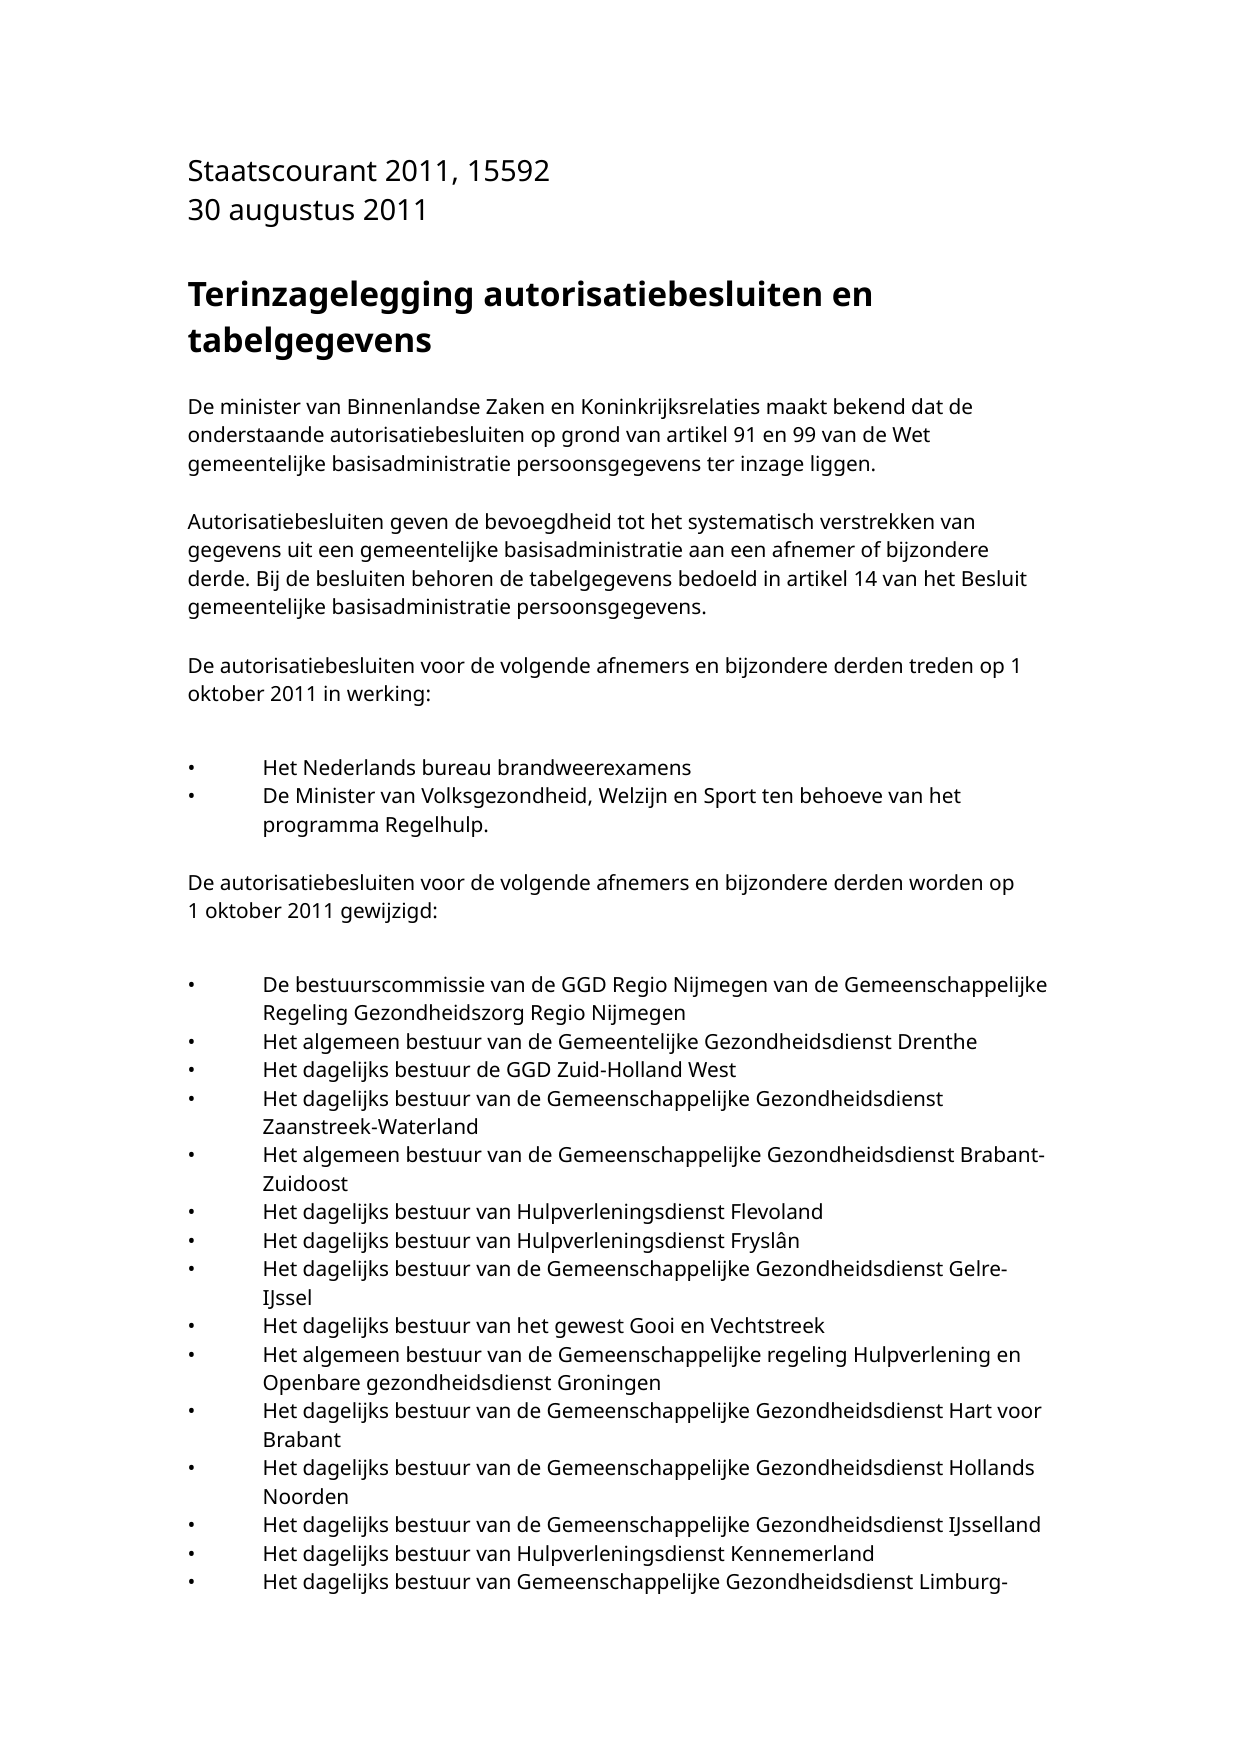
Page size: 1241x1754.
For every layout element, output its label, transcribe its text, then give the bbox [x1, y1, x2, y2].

list Het dagelijks bestuur van Hulpverleningsdienst Fryslân [187, 1226, 1053, 1254]
list Het dagelijks bestuur van Gemeenschappelijke Gezondheidsdienst Limburg- [187, 1567, 1053, 1596]
text De minister van Binnenlandse Zaken en Koninkrijksrelaties maakt bekend dat de onderstaande autorisatiebesluiten op grond van artikel 91 en 99 van de Wet gemeentelijke basisadministratie persoonsgegevens ter inzage liggen. [187, 392, 1053, 477]
subtitle Terinzagelegging autorisatiebesluiten en tabelgegevens [187, 271, 1053, 362]
text De autorisatiebesluiten voor de volgende afnemers en bijzondere derden treden op 1 oktober 2011 in werking: [187, 651, 1053, 708]
list Het algemeen bestuur van de Gemeenschappelijke regeling Hulpverlening en Openbare gezondheidsdienst Groningen [187, 1340, 1053, 1397]
list Het dagelijks bestuur van de Gemeenschappelijke Gezondheidsdienst Hart voor Brabant [187, 1397, 1053, 1453]
list Het algemeen bestuur van de Gemeentelijke Gezondheidsdienst Drenthe [187, 1027, 1053, 1055]
list Het dagelijks bestuur van de Gemeenschappelijke Gezondheidsdienst Gelre-IJssel [187, 1254, 1053, 1311]
list Het dagelijks bestuur van Hulpverleningsdienst Kennemerland [187, 1539, 1053, 1567]
text De autorisatiebesluiten voor de volgende afnemers en bijzondere derden worden op 1 oktober 2011 gewijzigd: [187, 868, 1053, 925]
text 30 augustus 2011 [187, 190, 1053, 229]
list Het dagelijks bestuur van het gewest Gooi en Vechtstreek [187, 1311, 1053, 1340]
list Het dagelijks bestuur van de Gemeenschappelijke Gezondheidsdienst Zaanstreek-Waterland [187, 1084, 1053, 1141]
list Het dagelijks bestuur van de Gemeenschappelijke Gezondheidsdienst Hollands Noorden [187, 1453, 1053, 1510]
text Staatscourant 2011, 15592 [187, 150, 1053, 190]
list De Minister van Volksgezondheid, Welzijn en Sport ten behoeve van het programma Regelhulp. [187, 781, 1053, 838]
list Het Nederlands bureau brandweerexamens [187, 753, 1053, 781]
text Autorisatiebesluiten geven de bevoegdheid tot het systematisch verstrekken van gegevens uit een gemeentelijke basisadministratie aan een afnemer of bijzondere derde. Bij de besluiten behoren de tabelgegevens bedoeld in artikel 14 van het Besluit gemeentelijke basisadministratie persoonsgegevens. [187, 507, 1053, 621]
list Het dagelijks bestuur van Hulpverleningsdienst Flevoland [187, 1197, 1053, 1226]
list Het dagelijks bestuur de GGD Zuid-Holland West [187, 1055, 1053, 1084]
list De bestuurscommissie van de GGD Regio Nijmegen van de Gemeenschappelijke Regeling Gezondheidszorg Regio Nijmegen [187, 970, 1053, 1027]
list Het dagelijks bestuur van de Gemeenschappelijke Gezondheidsdienst IJsselland [187, 1510, 1053, 1539]
list Het algemeen bestuur van de Gemeenschappelijke Gezondheidsdienst Brabant-Zuidoost [187, 1141, 1053, 1197]
